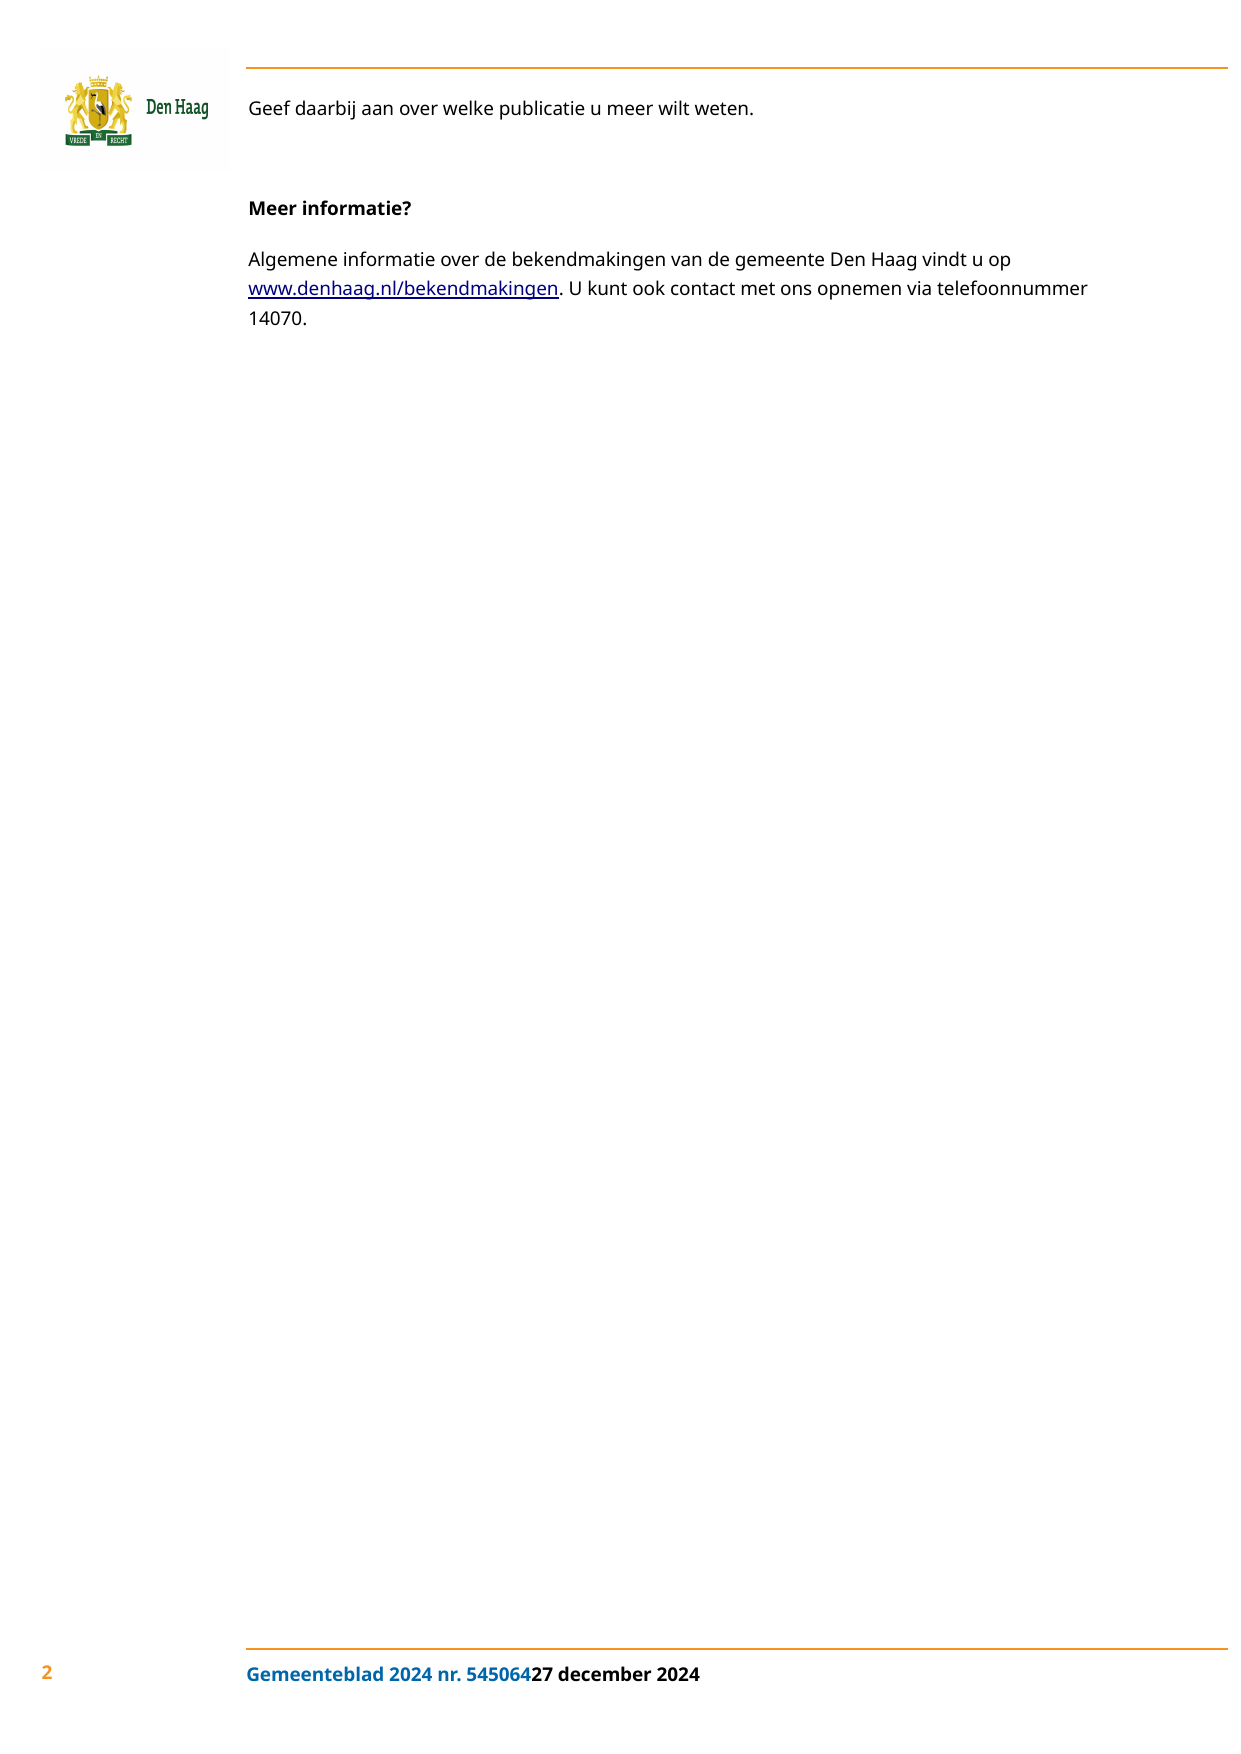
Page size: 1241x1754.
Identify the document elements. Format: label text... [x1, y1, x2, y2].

picture [41, 47, 231, 172]
text Meer informatie? [248, 196, 1152, 221]
text Algemene informatie over de bekendmakingen van de gemeente Den Haag vindt u op www.denhaag.nl/bekendmakingen. U kunt ook contact met ons opnemen via telefoonnummer 14070. [248, 246, 1152, 331]
text Geef daarbij aan over welke publicatie u meer wilt weten. [248, 95, 1152, 121]
